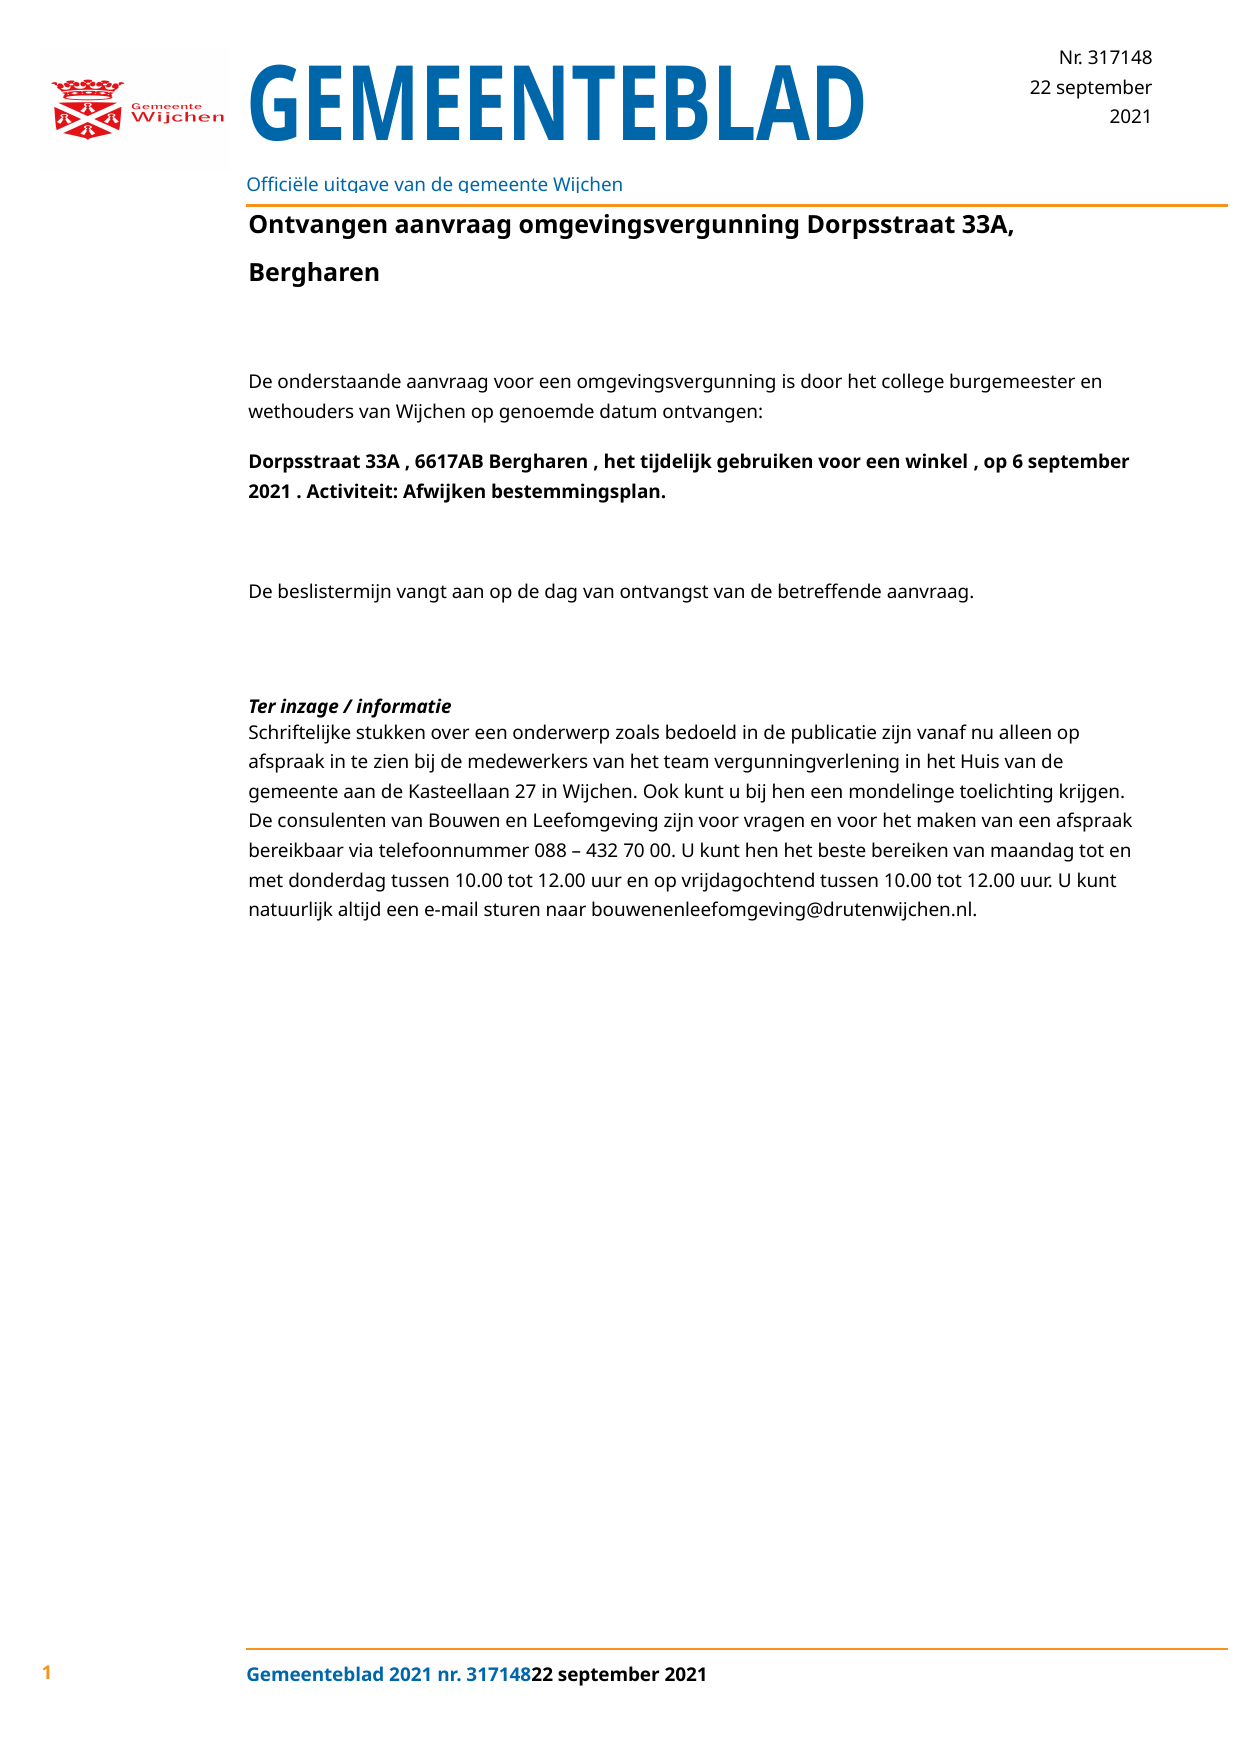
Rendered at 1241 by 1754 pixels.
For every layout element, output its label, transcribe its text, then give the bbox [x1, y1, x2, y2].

text De beslistermijn vangt aan op de dag van ontvangst van de betreffende aanvraag. [248, 579, 1152, 604]
text Ontvangen aanvraag omgevingsvergunning Dorpsstraat 33A, Bergharen [248, 207, 1152, 288]
text Schriftelijke stukken over een onderwerp zoals bedoeld in de publicatie zijn vanaf nu alleen op afspraak in te zien bij de medewerkers van het team vergunningverlening in het Huis van de gemeente aan de Kasteellaan 27 in Wijchen. Ook kunt u bij hen een mondelinge toelichting krijgen. De consulenten van Bouwen en Leefomgeving zijn voor vragen en voor het maken van een afspraak bereikbaar via telefoonnummer 088 – 432 70 00. U kunt hen het beste bereiken van maandag tot en met donderdag tussen 10.00 tot 12.00 uur en op vrijdagochtend tussen 10.00 tot 12.00 uur. U kunt natuurlijk altijd een e-mail sturen naar bouwenenleefomgeving@drutenwijchen.nl. [248, 719, 1152, 922]
text De onderstaande aanvraag voor een omgevingsvergunning is door het college burgemeester en wethouders van Wijchen op genoemde datum ontvangen: [248, 368, 1152, 424]
text Dorpsstraat 33A , 6617AB Bergharen , het tijdelijk gebruiken voor een winkel , op 6 september 2021 . Activiteit: Afwijken bestemmingsplan. [248, 448, 1152, 504]
text Ter inzage / informatie [248, 693, 1152, 719]
picture [41, 47, 231, 172]
